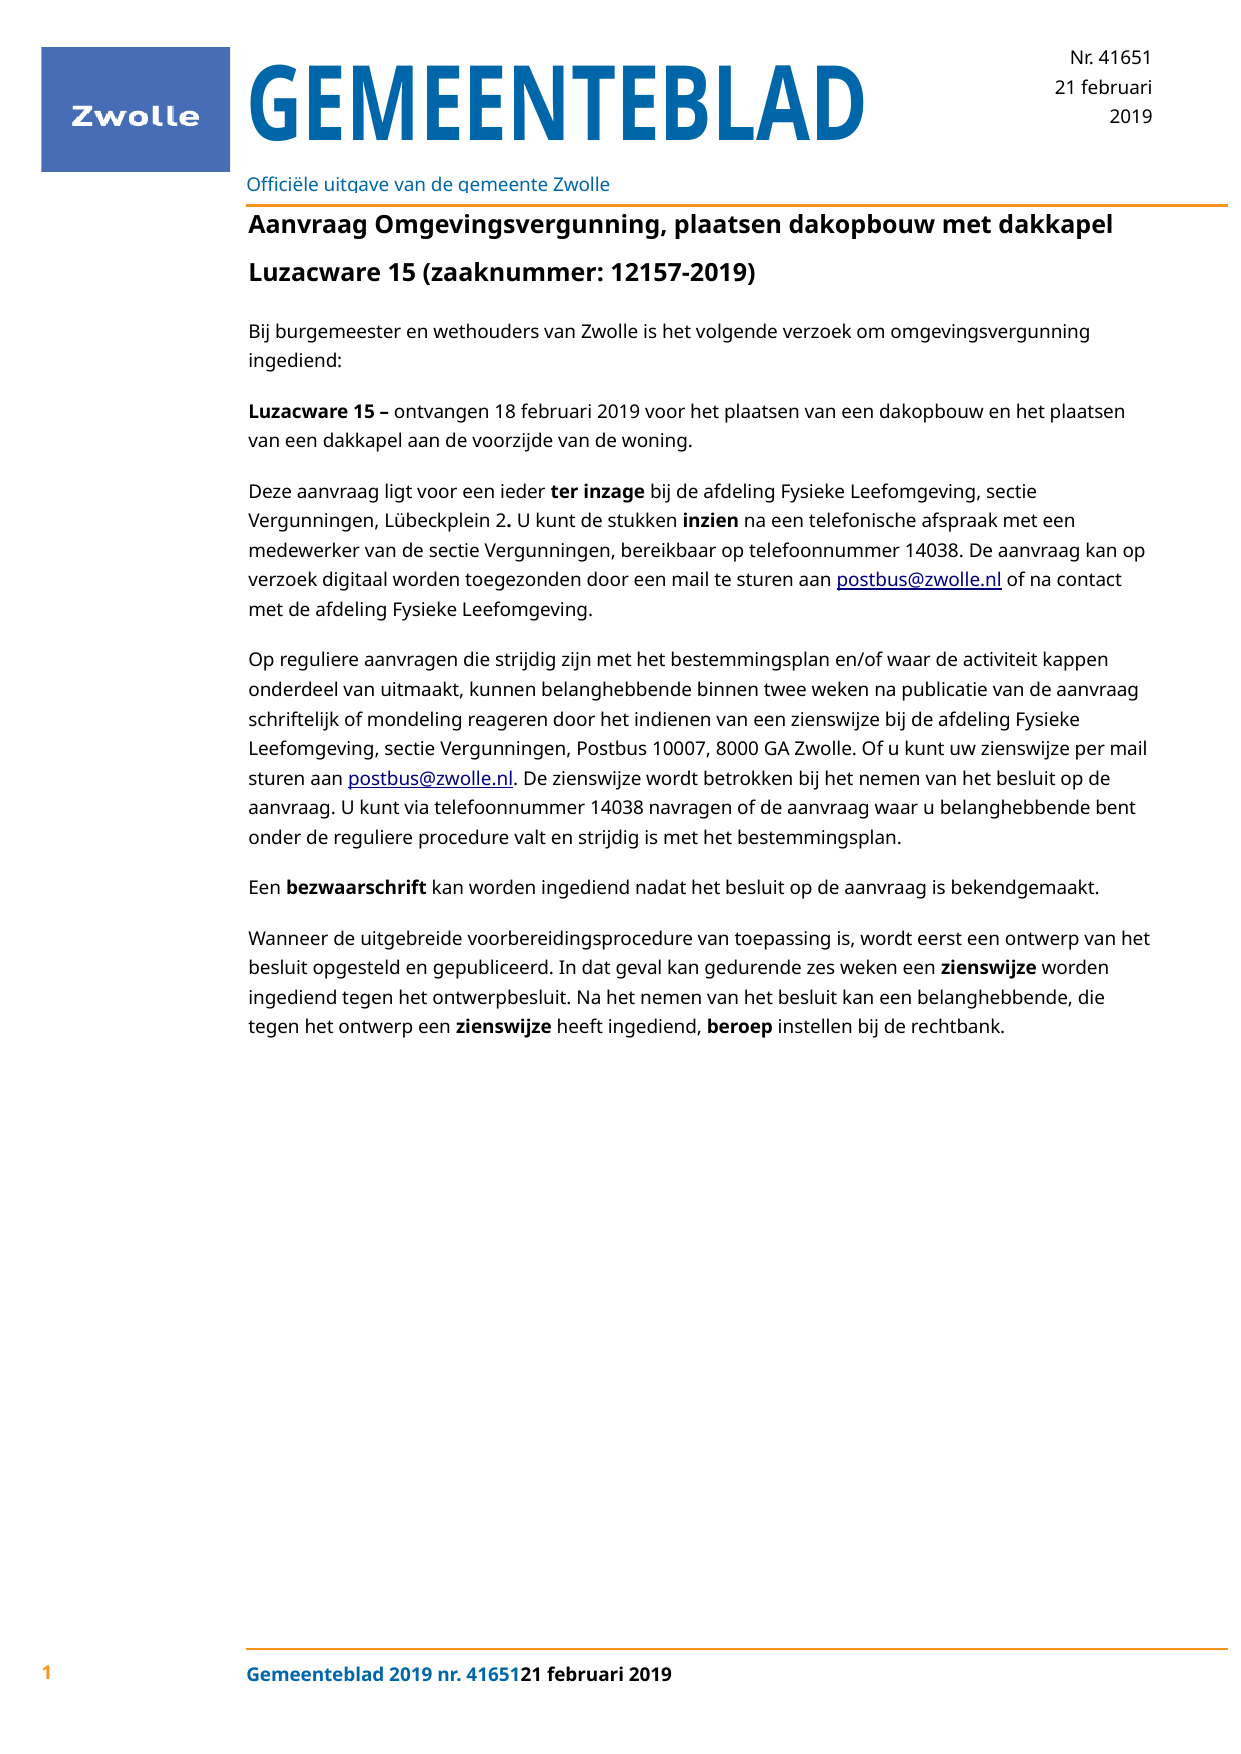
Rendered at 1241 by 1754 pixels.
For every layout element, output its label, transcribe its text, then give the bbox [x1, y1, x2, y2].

text Aanvraag Omgevingsvergunning, plaatsen dakopbouw met dakkapel Luzacware 15 (zaaknummer: 12157-2019) [248, 207, 1152, 288]
text Op reguliere aanvragen die strijdig zijn met het bestemmingsplan en/of waar de activiteit kappen onderdeel van uitmaakt, kunnen belanghebbende binnen twee weken na publicatie van de aanvraag schriftelijk of mondeling reageren door het indienen van een zienswijze bij de afdeling Fysieke Leefomgeving, sectie Vergunningen, Postbus 10007, 8000 GA Zwolle. Of u kunt uw zienswijze per mail sturen aan postbus@zwolle.nl. De zienswijze wordt betrokken bij het nemen van het besluit op de aanvraag. U kunt via telefoonnummer 14038 navragen of de aanvraag waar u belanghebbende bent onder de reguliere procedure valt en strijdig is met het bestemmingsplan. [248, 647, 1152, 850]
text Bij burgemeester en wethouders van Zwolle is het volgende verzoek om omgevingsvergunning ingediend: [248, 318, 1152, 373]
text Wanneer de uitgebreide voorbereidingsprocedure van toepassing is, wordt eerst een ontwerp van het besluit opgesteld en gepubliceerd. In dat geval kan gedurende zes weken een zienswijze worden ingediend tegen het ontwerpbesluit. Na het nemen van het besluit kan een belanghebbende, die tegen het ontwerp een zienswijze heeft ingediend, beroep instellen bij de rechtbank. [248, 925, 1152, 1039]
picture [41, 47, 231, 172]
text Deze aanvraag ligt voor een ieder ter inzage bij de afdeling Fysieke Leefomgeving, sectie Vergunningen, Lübeckplein 2. U kunt de stukken inzien na een telefonische afspraak met een medewerker van de sectie Vergunningen, bereikbaar op telefoonnummer 14038. De aanvraag kan op verzoek digitaal worden toegezonden door een mail te sturen aan postbus@zwolle.nl of na contact met de afdeling Fysieke Leefomgeving. [248, 478, 1152, 622]
text Een bezwaarschrift kan worden ingediend nadat het besluit op de aanvraag is bekendgemaakt. [248, 874, 1152, 900]
text Luzacware 15 – ontvangen 18 februari 2019 voor het plaatsen van een dakopbouw en het plaatsen van een dakkapel aan de voorzijde van de woning. [248, 398, 1152, 453]
